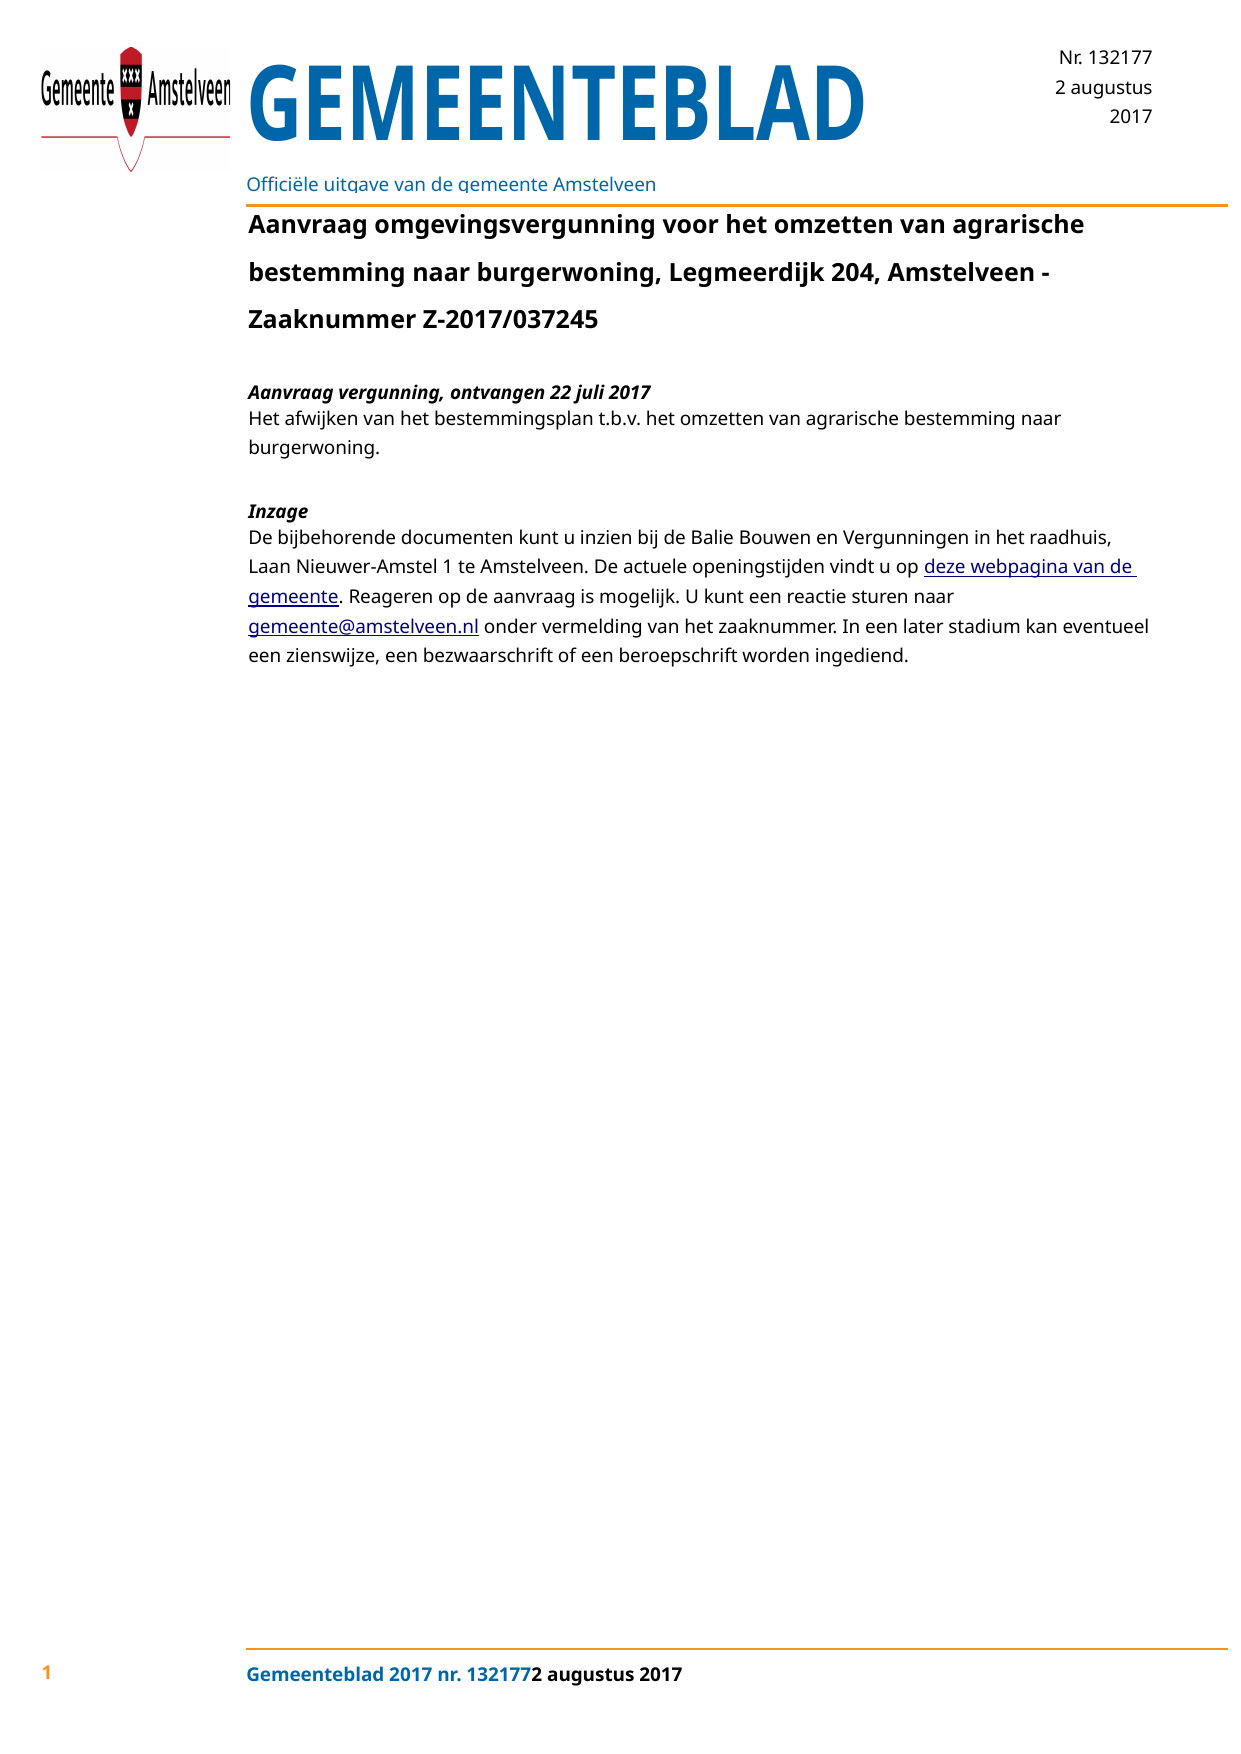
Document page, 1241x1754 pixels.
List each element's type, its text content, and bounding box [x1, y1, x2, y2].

text Aanvraag omgevingsvergunning voor het omzetten van agrarische bestemming naar burgerwoning, Legmeerdijk 204, Amstelveen - Zaaknummer Z-2017/037245 [248, 207, 1152, 336]
text Aanvraag vergunning, ontvangen 22 juli 2017 [248, 379, 1152, 405]
text Het afwijken van het bestemmingsplan t.b.v. het omzetten van agrarische bestemming naar burgerwoning. [248, 405, 1152, 460]
text Inzage [248, 498, 1152, 524]
picture [41, 47, 231, 172]
text De bijbehorende documenten kunt u inzien bij de Balie Bouwen en Vergunningen in het raadhuis, Laan Nieuwer-Amstel 1 te Amstelveen. De actuele openingstijden vindt u op deze webpagina van de gemeente. Reageren op de aanvraag is mogelijk. U kunt een reactie sturen naar gemeente@amstelveen.nl onder vermelding van het zaaknummer. In een later stadium kan eventueel een zienswijze, een bezwaarschrift of een beroepschrift worden ingediend. [248, 524, 1152, 668]
